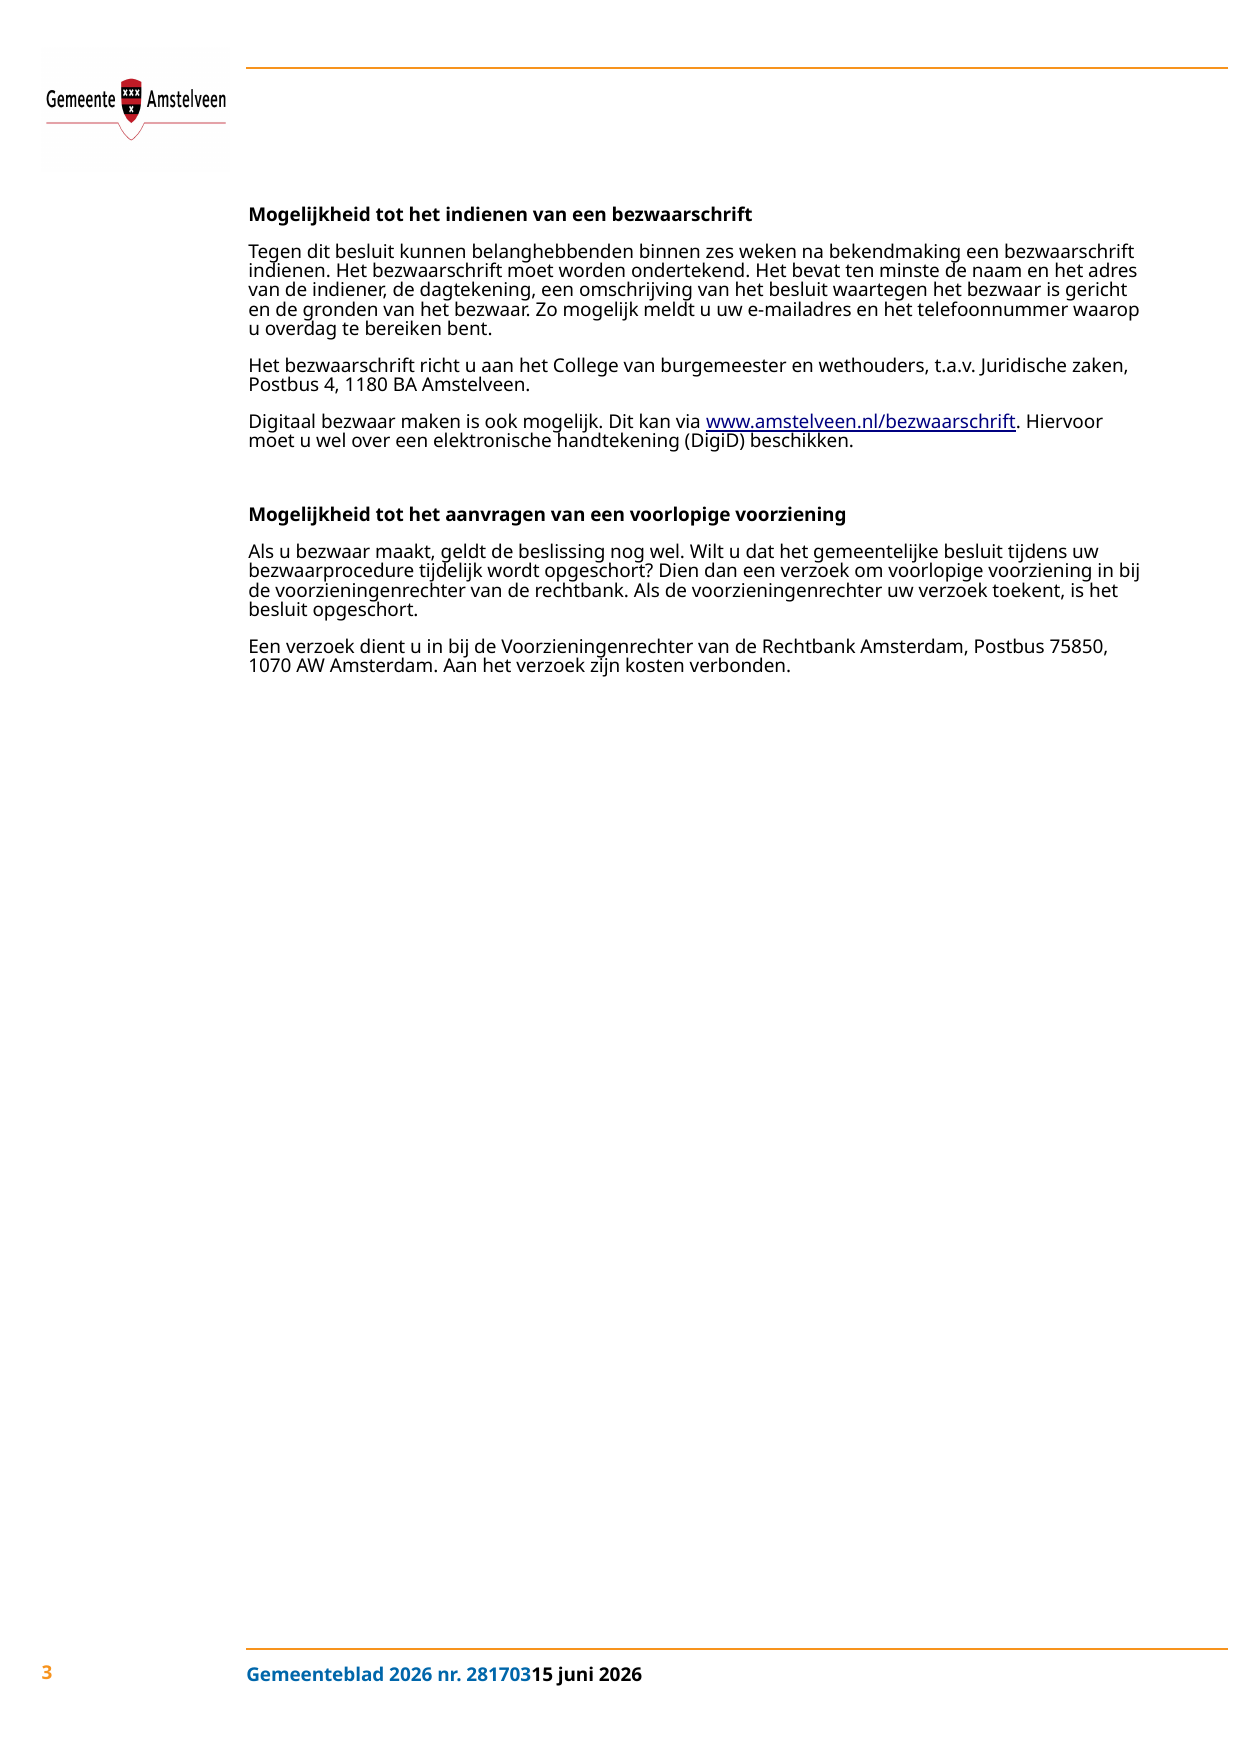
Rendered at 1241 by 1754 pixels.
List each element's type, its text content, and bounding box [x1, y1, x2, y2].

text Het bezwaarschrift richt u aan het College van burgemeester en wethouders, t.a.v. Juridische zaken, Postbus 4, 1180 BA Amstelveen. [248, 357, 1152, 395]
text Mogelijkheid tot het aanvragen van een voorlopige voorziening [248, 506, 1152, 526]
text Mogelijkheid tot het indienen van een bezwaarschrift [248, 206, 1152, 225]
text Een verzoek dient u in bij de Voorzieningenrechter van de Rechtbank Amsterdam, Postbus 75850, 1070 AW Amsterdam. Aan het verzoek zijn kosten verbonden. [248, 638, 1152, 677]
text Digitaal bezwaar maken is ook mogelijk. Dit kan via www.amstelveen.nl/bezwaarschrift. Hiervoor moet u wel over een elektronische handtekening (DigiD) beschikken. [248, 413, 1152, 452]
text Tegen dit besluit kunnen belanghebbenden binnen zes weken na bekendmaking een bezwaarschrift indienen. Het bezwaarschrift moet worden ondertekend. Het bevat ten minste de naam en het adres van de indiener, de dagtekening, een omschrijving van het besluit waartegen het bezwaar is gericht en de gronden van het bezwaar. Zo mogelijk meldt u uw e-mailadres en het telefoonnummer waarop u overdag te bereiken bent. [248, 243, 1152, 339]
text Als u bezwaar maakt, geldt de beslissing nog wel. Wilt u dat het gemeentelijke besluit tijdens uw bezwaarprocedure tijdelijk wordt opgeschort? Dien dan een verzoek om voorlopige voorziening in bij de voorzieningenrechter van de rechtbank. Als de voorzieningenrechter uw verzoek toekent, is het besluit opgeschort. [248, 543, 1152, 620]
picture [41, 47, 231, 172]
